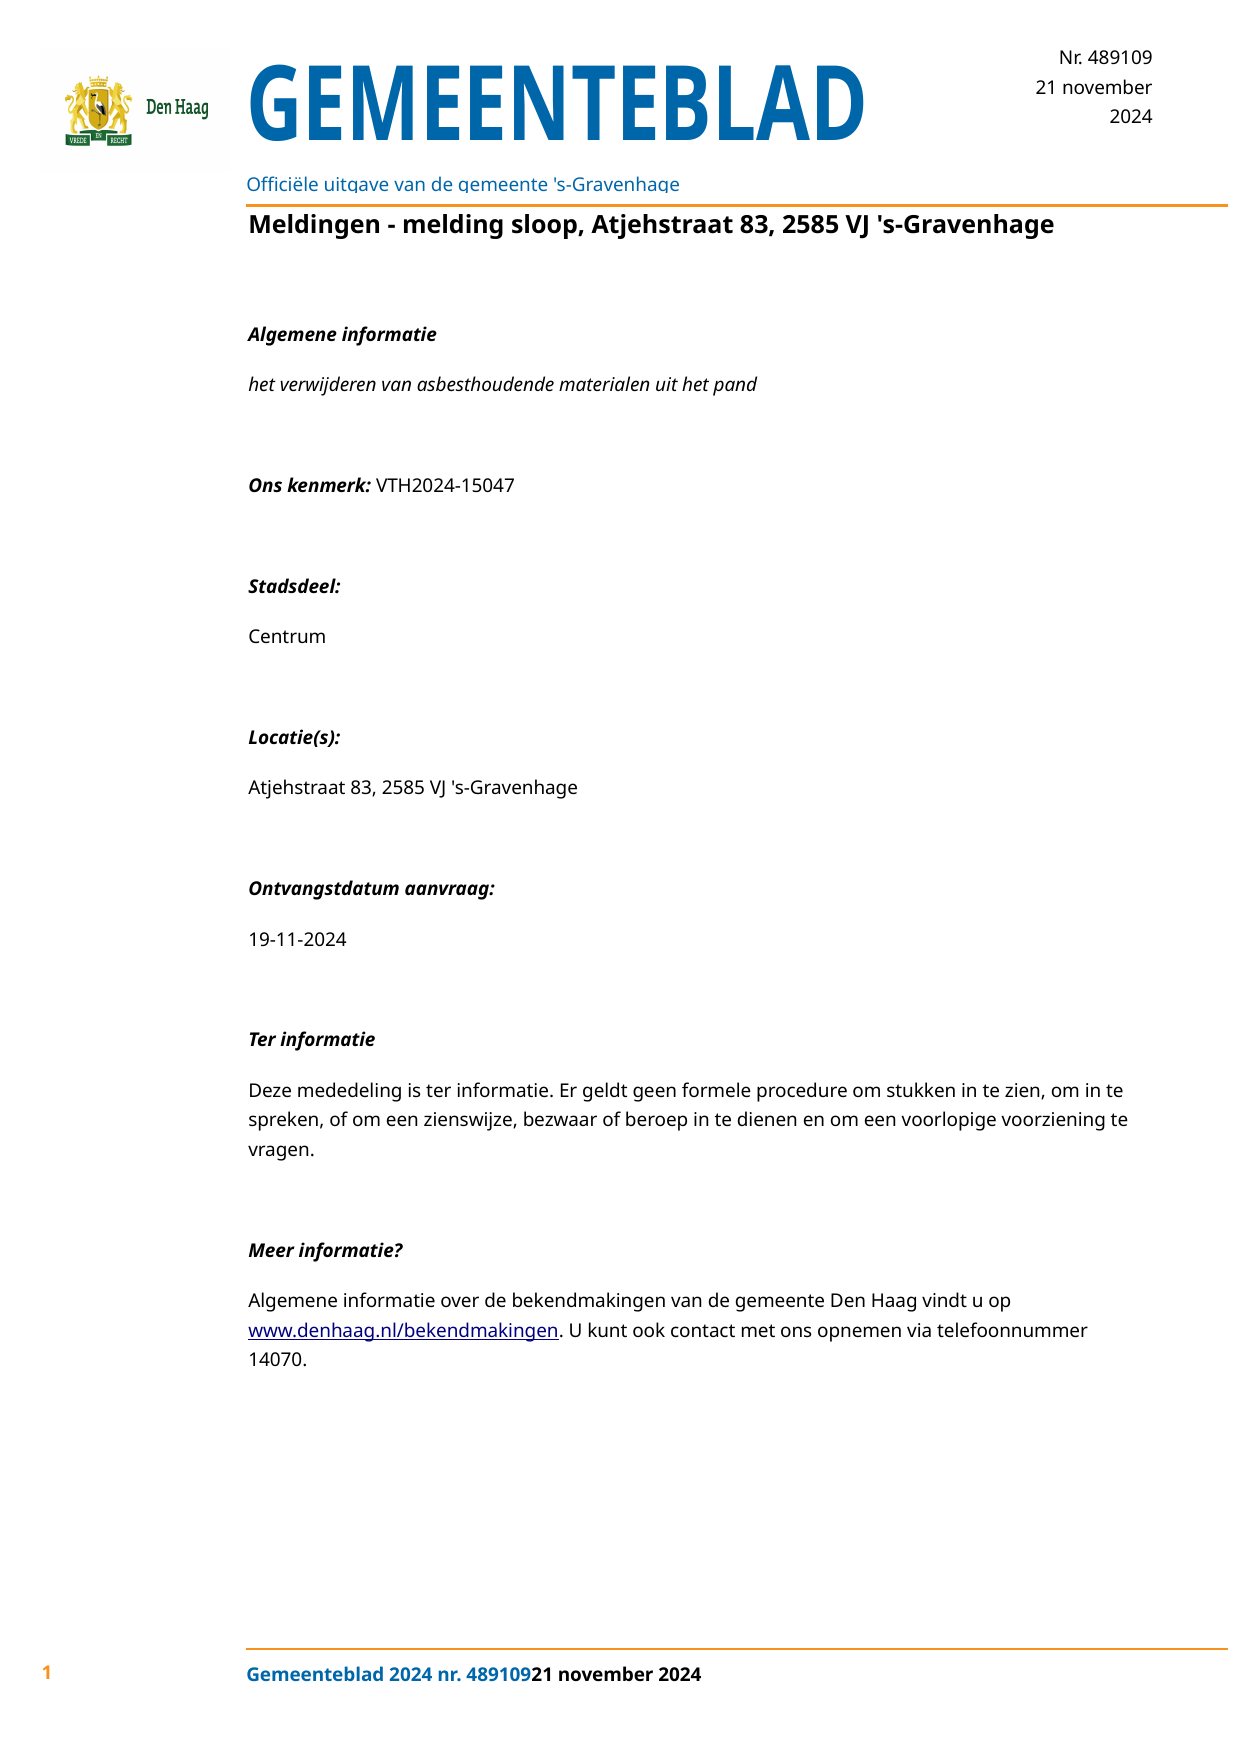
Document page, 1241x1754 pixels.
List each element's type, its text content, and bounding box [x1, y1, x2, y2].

text 19-11-2024 [248, 926, 1152, 951]
picture [41, 47, 231, 172]
text Deze mededeling is ter informatie. Er geldt geen formele procedure om stukken in te zien, om in te spreken, of om een zienswijze, bezwaar of beroep in te dienen en om een voorlopige voorziening te vragen. [248, 1077, 1152, 1162]
text Atjehstraat 83, 2585 VJ 's-Gravenhage [248, 774, 1152, 800]
text Meer informatie? [248, 1237, 1152, 1263]
text Ons kenmerk: VTH2024-15047 [248, 472, 1152, 498]
text Algemene informatie over de bekendmakingen van de gemeente Den Haag vindt u op www.denhaag.nl/bekendmakingen. U kunt ook contact met ons opnemen via telefoonnummer 14070. [248, 1287, 1152, 1372]
text Meldingen - melding sloop, Atjehstraat 83, 2585 VJ 's-Gravenhage [248, 207, 1152, 241]
text het verwijderen van asbesthoudende materialen uit het pand [248, 371, 1152, 397]
text Locatie(s): [248, 724, 1152, 750]
text Ontvangstdatum aanvraag: [248, 875, 1152, 901]
text Ter informatie [248, 1027, 1152, 1052]
text Algemene informatie [248, 321, 1152, 346]
text Centrum [248, 623, 1152, 649]
text Stadsdeel: [248, 573, 1152, 598]
